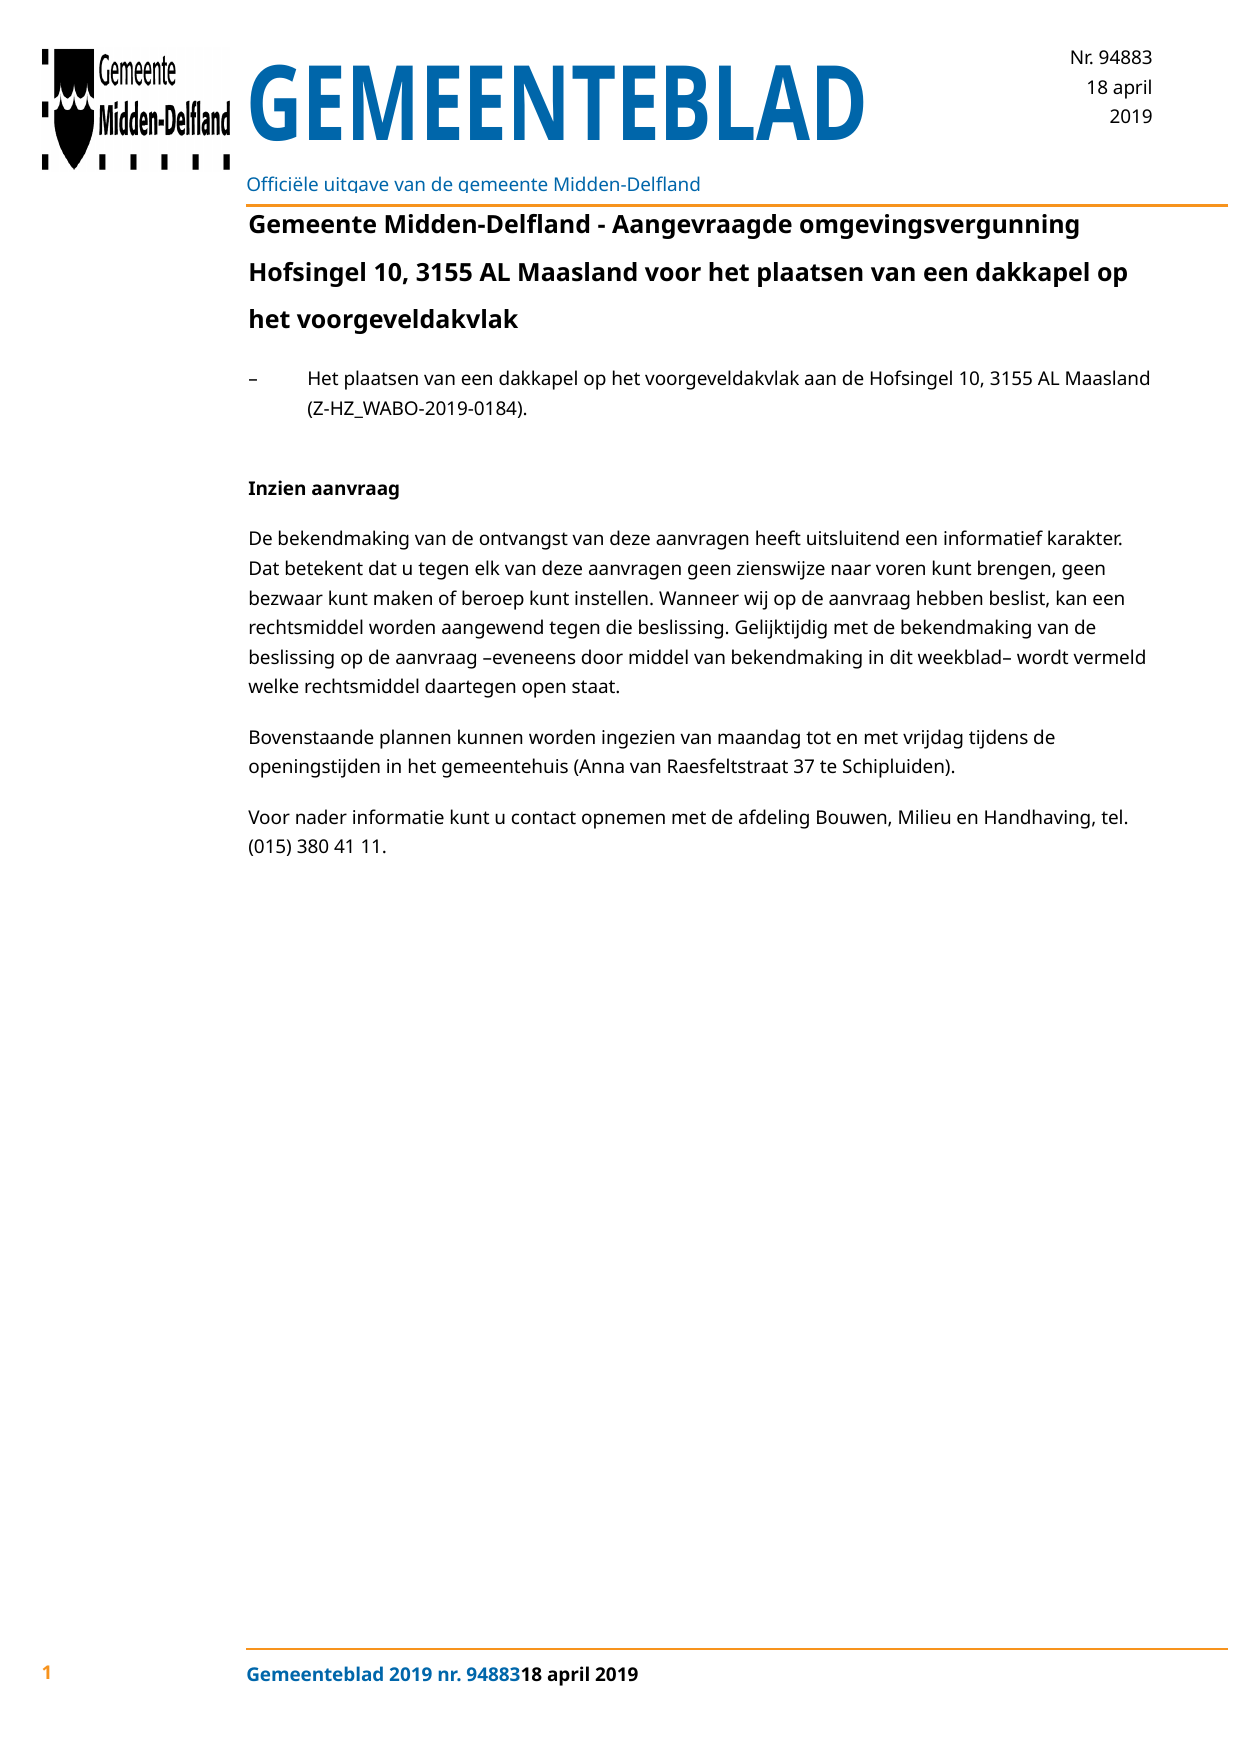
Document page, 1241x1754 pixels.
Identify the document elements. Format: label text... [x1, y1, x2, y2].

text Gemeente Midden-Delfland - Aangevraagde omgevingsvergunning Hofsingel 10, 3155 AL Maasland voor het plaatsen van een dakkapel op het voorgeveldakvlak [248, 207, 1152, 336]
text Bovenstaande plannen kunnen worden ingezien van maandag tot en met vrijdag tijdens de openingstijden in het gemeentehuis (Anna van Raesfeltstraat 37 te Schipluiden). [248, 724, 1152, 779]
text De bekendmaking van de ontvangst van deze aanvragen heeft uitsluitend een informatief karakter. Dat betekent dat u tegen elk van deze aanvragen geen zienswijze naar voren kunt brengen, geen bezwaar kunt maken of beroep kunt instellen. Wanneer wij op de aanvraag hebben beslist, kan een rechtsmiddel worden aangewend tegen die beslissing. Gelijktijdig met de bekendmaking van de beslissing op de aanvraag –eveneens door middel van bekendmaking in dit weekblad– wordt vermeld welke rechtsmiddel daartegen open staat. [248, 526, 1152, 699]
text Inzien aanvraag [248, 475, 1152, 501]
list Het plaatsen van een dakkapel op het voorgeveldakvlak aan de Hofsingel 10, 3155 AL Maasland (Z-HZ_WABO-2019-0184). [248, 366, 1152, 421]
text Voor nader informatie kunt u contact opnemen met de afdeling Bouwen, Milieu en Handhaving, tel. (015) 380 41 11. [248, 804, 1152, 859]
picture [41, 47, 231, 172]
